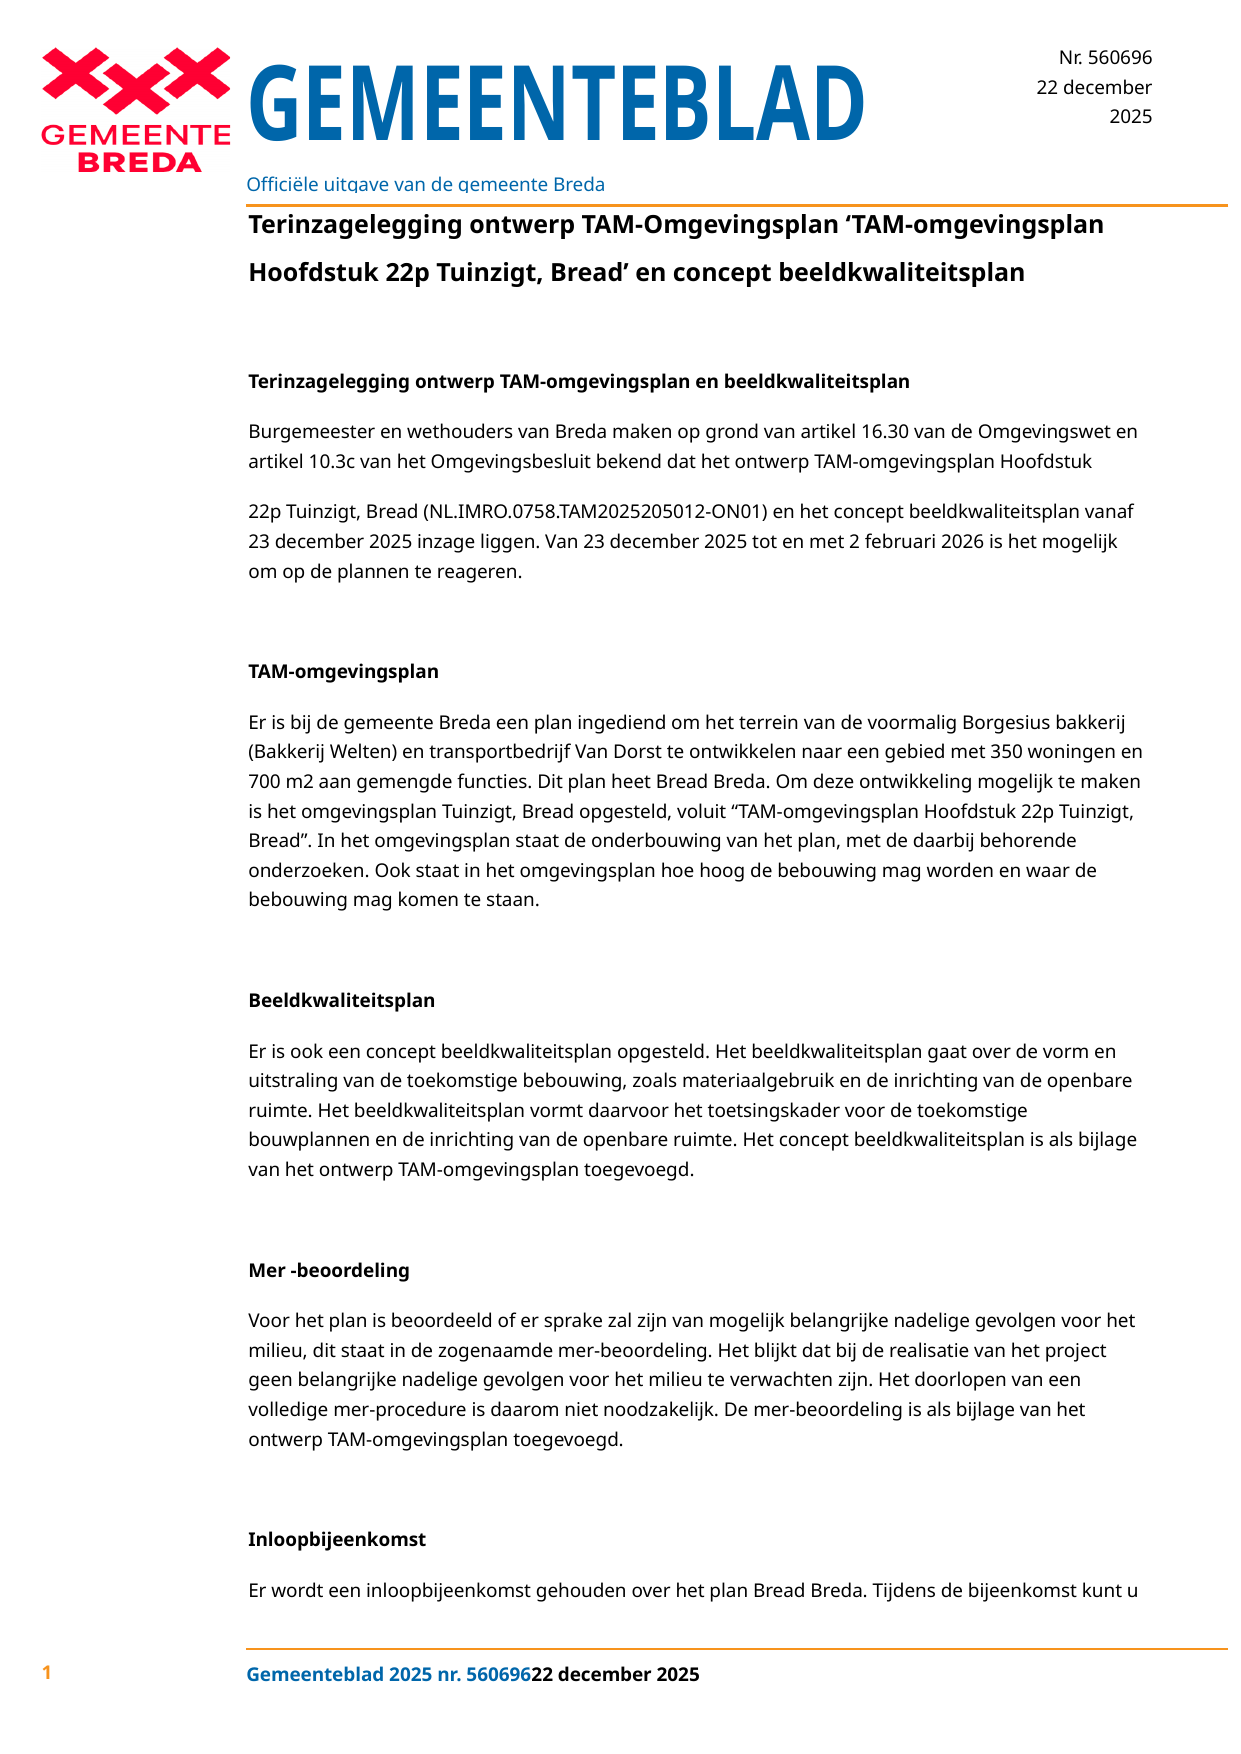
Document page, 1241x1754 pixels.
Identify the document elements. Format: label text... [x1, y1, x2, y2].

text Terinzagelegging ontwerp TAM-omgevingsplan en beeldkwaliteitsplan [248, 368, 1152, 394]
text Beeldkwaliteitsplan [248, 987, 1152, 1013]
text Mer -beoordeling [248, 1257, 1152, 1283]
text Terinzagelegging ontwerp TAM-Omgevingsplan ‘TAM-omgevingsplan Hoofdstuk 22p Tuinzigt, Bread’ en concept beeldkwaliteitsplan [248, 207, 1152, 288]
text Er is bij de gemeente Breda een plan ingediend om het terrein van de voormalig Borgesius bakkerij (Bakkerij Welten) en transportbedrijf Van Dorst te ontwikkelen naar een gebied met 350 woningen en 700 m2 aan gemengde functies. Dit plan heet Bread Breda. Om deze ontwikkeling mogelijk te maken is het omgevingsplan Tuinzigt, Bread opgesteld, voluit “TAM-omgevingsplan Hoofdstuk 22p Tuinzigt, Bread”. In het omgevingsplan staat de onderbouwing van het plan, met de daarbij behorende onderzoeken. Ook staat in het omgevingsplan hoe hoog de bebouwing mag worden en waar de bebouwing mag komen te staan. [248, 709, 1152, 912]
text 22p Tuinzigt, Bread (NL.IMRO.0758.TAM2025205012-ON01) en het concept beeldkwaliteitsplan vanaf 23 december 2025 inzage liggen. Van 23 december 2025 tot en met 2 februari 2026 is het mogelijk om op de plannen te reageren. [248, 499, 1152, 584]
text Burgemeester en wethouders van Breda maken op grond van artikel 16.30 van de Omgevingswet en artikel 10.3c van het Omgevingsbesluit bekend dat het ontwerp TAM-omgevingsplan Hoofdstuk [248, 419, 1152, 474]
text Voor het plan is beoordeeld of er sprake zal zijn van mogelijk belangrijke nadelige gevolgen voor het milieu, dit staat in de zogenaamde mer-beoordeling. Het blijkt dat bij de realisatie van het project geen belangrijke nadelige gevolgen voor het milieu te verwachten zijn. Het doorlopen van een volledige mer-procedure is daarom niet noodzakelijk. De mer-beoordeling is als bijlage van het ontwerp TAM-omgevingsplan toegevoegd. [248, 1307, 1152, 1452]
text TAM-omgevingsplan [248, 659, 1152, 684]
picture [41, 47, 231, 172]
text Er wordt een inloopbijeenkomst gehouden over het plan Bread Breda. Tijdens de bijeenkomst kunt u [248, 1577, 1152, 1603]
text Er is ook een concept beeldkwaliteitsplan opgesteld. Het beeldkwaliteitsplan gaat over de vorm en uitstraling van de toekomstige bebouwing, zoals materiaalgebruik en de inrichting van de openbare ruimte. Het beeldkwaliteitsplan vormt daarvoor het toetsingskader voor de toekomstige bouwplannen en de inrichting van de openbare ruimte. Het concept beeldkwaliteitsplan is als bijlage van het ontwerp TAM-omgevingsplan toegevoegd. [248, 1038, 1152, 1182]
text Inloopbijeenkomst [248, 1527, 1152, 1552]
